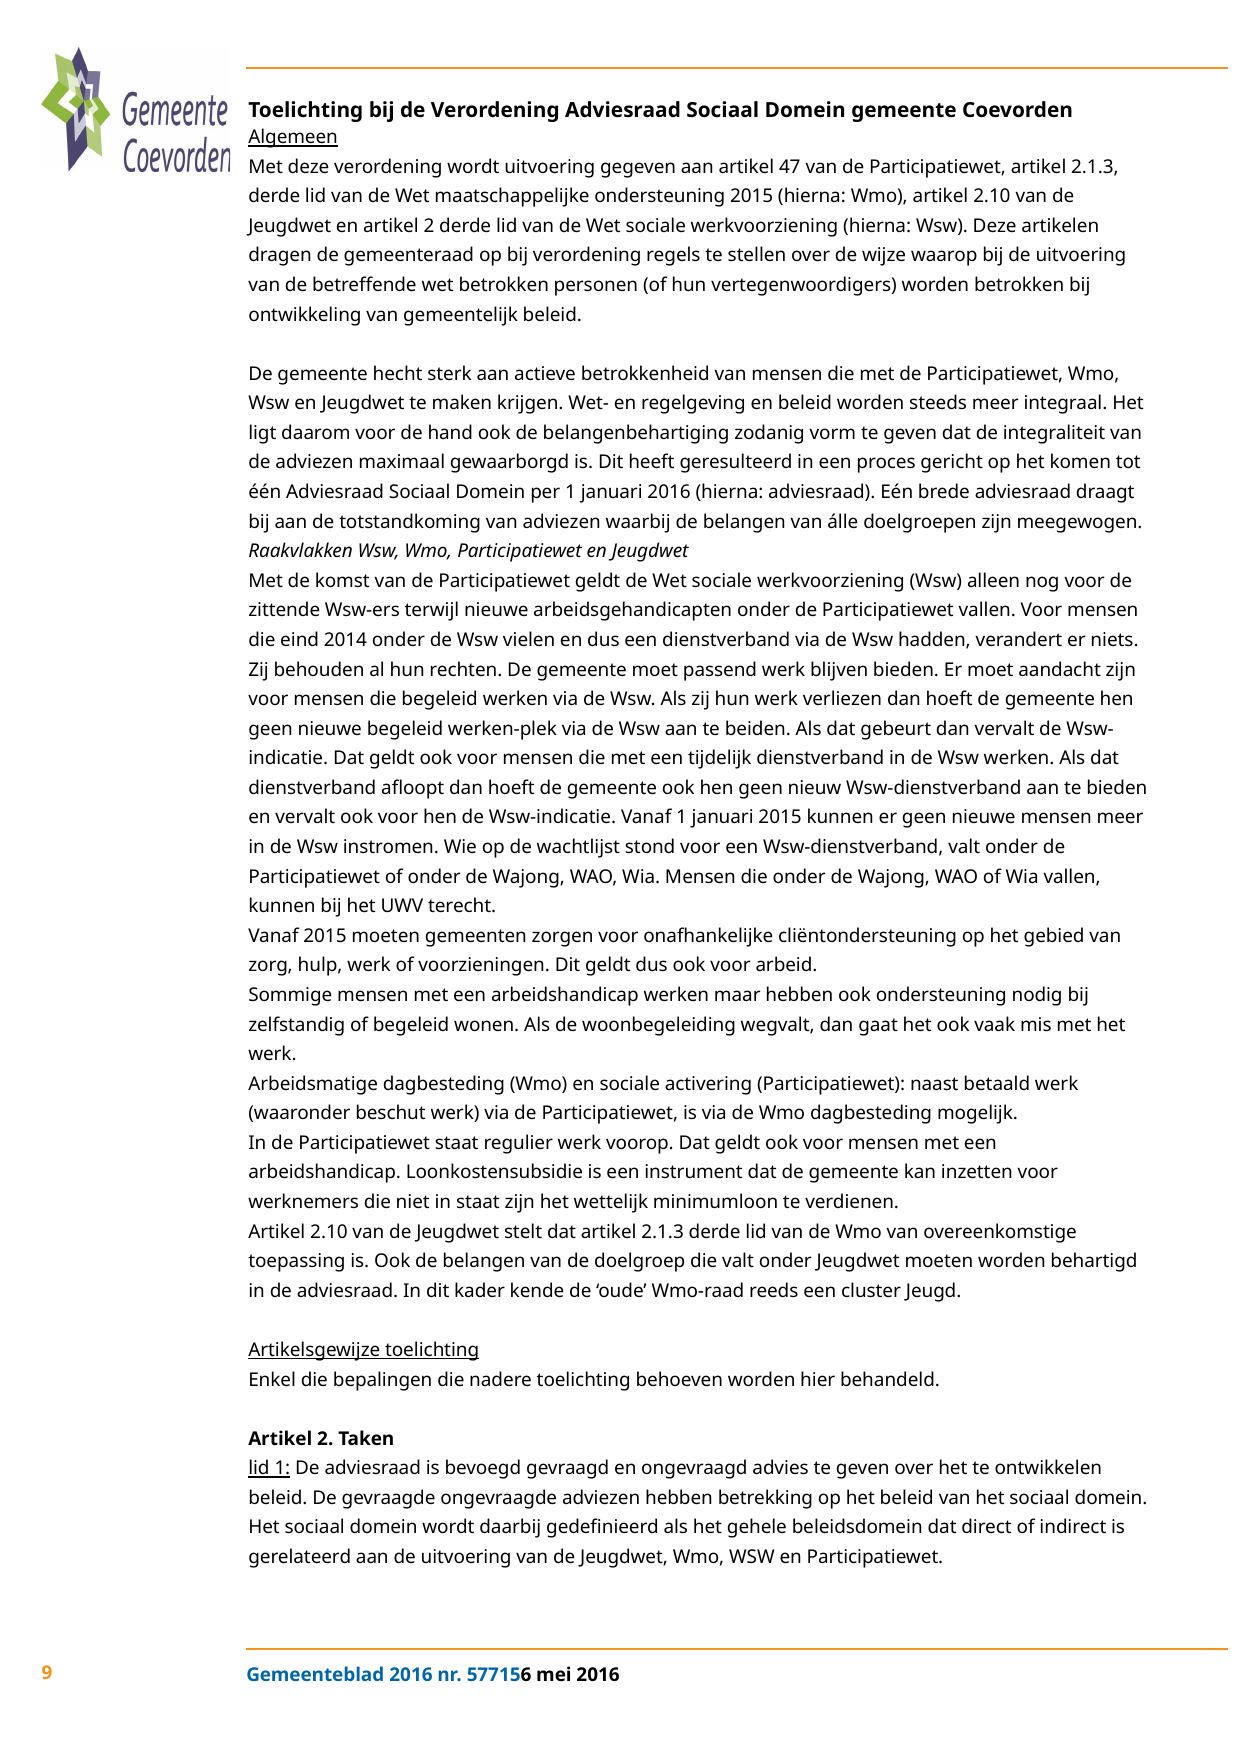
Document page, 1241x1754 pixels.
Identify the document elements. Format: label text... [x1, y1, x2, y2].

text In de Participatiewet staat regulier werk voorop. Dat geldt ook voor mensen met een arbeidshandicap. Loonkostensubsidie is een instrument dat de gemeente kan inzetten voor werknemers die niet in staat zijn het wettelijk minimumloon te verdienen. [248, 1129, 1152, 1214]
text Artikelsgewijze toelichting [248, 1336, 1152, 1362]
text Artikel 2. Taken [248, 1425, 1152, 1451]
picture [41, 47, 231, 172]
text Raakvlakken Wsw, Wmo, Participatiewet en Jeugdwet [248, 537, 1152, 563]
text Toelichting bij de Verordening Adviesraad Sociaal Domein gemeente Coevorden [248, 95, 1152, 123]
text Vanaf 2015 moeten gemeenten zorgen voor onafhankelijke cliëntondersteuning op het gebied van zorg, hulp, werk of voorzieningen. Dit geldt dus ook voor arbeid. [248, 922, 1152, 977]
text Met deze verordening wordt uitvoering gegeven aan artikel 47 van de Participatiewet, artikel 2.1.3, derde lid van de Wet maatschappelijke ondersteuning 2015 (hierna: Wmo), artikel 2.10 van de Jeugdwet en artikel 2 derde lid van de Wet sociale werkvoorziening (hierna: Wsw). Deze artikelen dragen de gemeenteraad op bij verordening regels te stellen over de wijze waarop bij de uitvoering van de betreffende wet betrokken personen (of hun vertegenwoordigers) worden betrokken bij ontwikkeling van gemeentelijk beleid. [248, 153, 1152, 327]
text Enkel die bepalingen die nadere toelichting behoeven worden hier behandeld. [248, 1366, 1152, 1392]
text Sommige mensen met een arbeidshandicap werken maar hebben ook ondersteuning nodig bij zelfstandig of begeleid wonen. Als de woonbegeleiding wegvalt, dan gaat het ook vaak mis met het werk. [248, 981, 1152, 1066]
text Arbeidsmatige dagbesteding (Wmo) en sociale activering (Participatiewet): naast betaald werk (waaronder beschut werk) via de Participatiewet, is via de Wmo dagbesteding mogelijk. [248, 1070, 1152, 1125]
text De gemeente hecht sterk aan actieve betrokkenheid van mensen die met de Participatiewet, Wmo, Wsw en Jeugdwet te maken krijgen. Wet- en regelgeving en beleid worden steeds meer integraal. Het ligt daarom voor de hand ook de belangenbehartiging zodanig vorm te geven dat de integraliteit van de adviezen maximaal gewaarborgd is. Dit heeft geresulteerd in een proces gericht op het komen tot één Adviesraad Sociaal Domein per 1 januari 2016 (hierna: adviesraad). Eén brede adviesraad draagt bij aan de totstandkoming van adviezen waarbij de belangen van álle doelgroepen zijn meegewogen. [248, 360, 1152, 534]
text lid 1: De adviesraad is bevoegd gevraagd en ongevraagd advies te geven over het te ontwikkelen beleid. De gevraagde ongevraagde adviezen hebben betrekking op het beleid van het sociaal domein. Het sociaal domein wordt daarbij gedefinieerd als het gehele beleidsdomein dat direct of indirect is gerelateerd aan de uitvoering van de Jeugdwet, Wmo, WSW en Participatiewet. [248, 1454, 1152, 1569]
text Artikel 2.10 van de Jeugdwet stelt dat artikel 2.1.3 derde lid van de Wmo van overeenkomstige toepassing is. Ook de belangen van de doelgroep die valt onder Jeugdwet moeten worden behartigd in de adviesraad. In dit kader kende de ‘oude’ Wmo-raad reeds een cluster Jeugd. [248, 1218, 1152, 1303]
text Algemeen [248, 123, 1152, 149]
text Met de komst van de Participatiewet geldt de Wet sociale werkvoorziening (Wsw) alleen nog voor de zittende Wsw-ers terwijl nieuwe arbeidsgehandicapten onder de Participatiewet vallen. Voor mensen die eind 2014 onder de Wsw vielen en dus een dienstverband via de Wsw hadden, verandert er niets. Zij behouden al hun rechten. De gemeente moet passend werk blijven bieden. Er moet aandacht zijn voor mensen die begeleid werken via de Wsw. Als zij hun werk verliezen dan hoeft de gemeente hen geen nieuwe begeleid werken-plek via de Wsw aan te beiden. Als dat gebeurt dan vervalt de Wsw-indicatie. Dat geldt ook voor mensen die met een tijdelijk dienstverband in de Wsw werken. Als dat dienstverband afloopt dan hoeft de gemeente ook hen geen nieuw Wsw-dienstverband aan te bieden en vervalt ook voor hen de Wsw-indicatie. Vanaf 1 januari 2015 kunnen er geen nieuwe mensen meer in de Wsw instromen. Wie op de wachtlijst stond voor een Wsw-dienstverband, valt onder de Participatiewet of onder de Wajong, WAO, Wia. Mensen die onder de Wajong, WAO of Wia vallen, kunnen bij het UWV terecht. [248, 567, 1152, 918]
